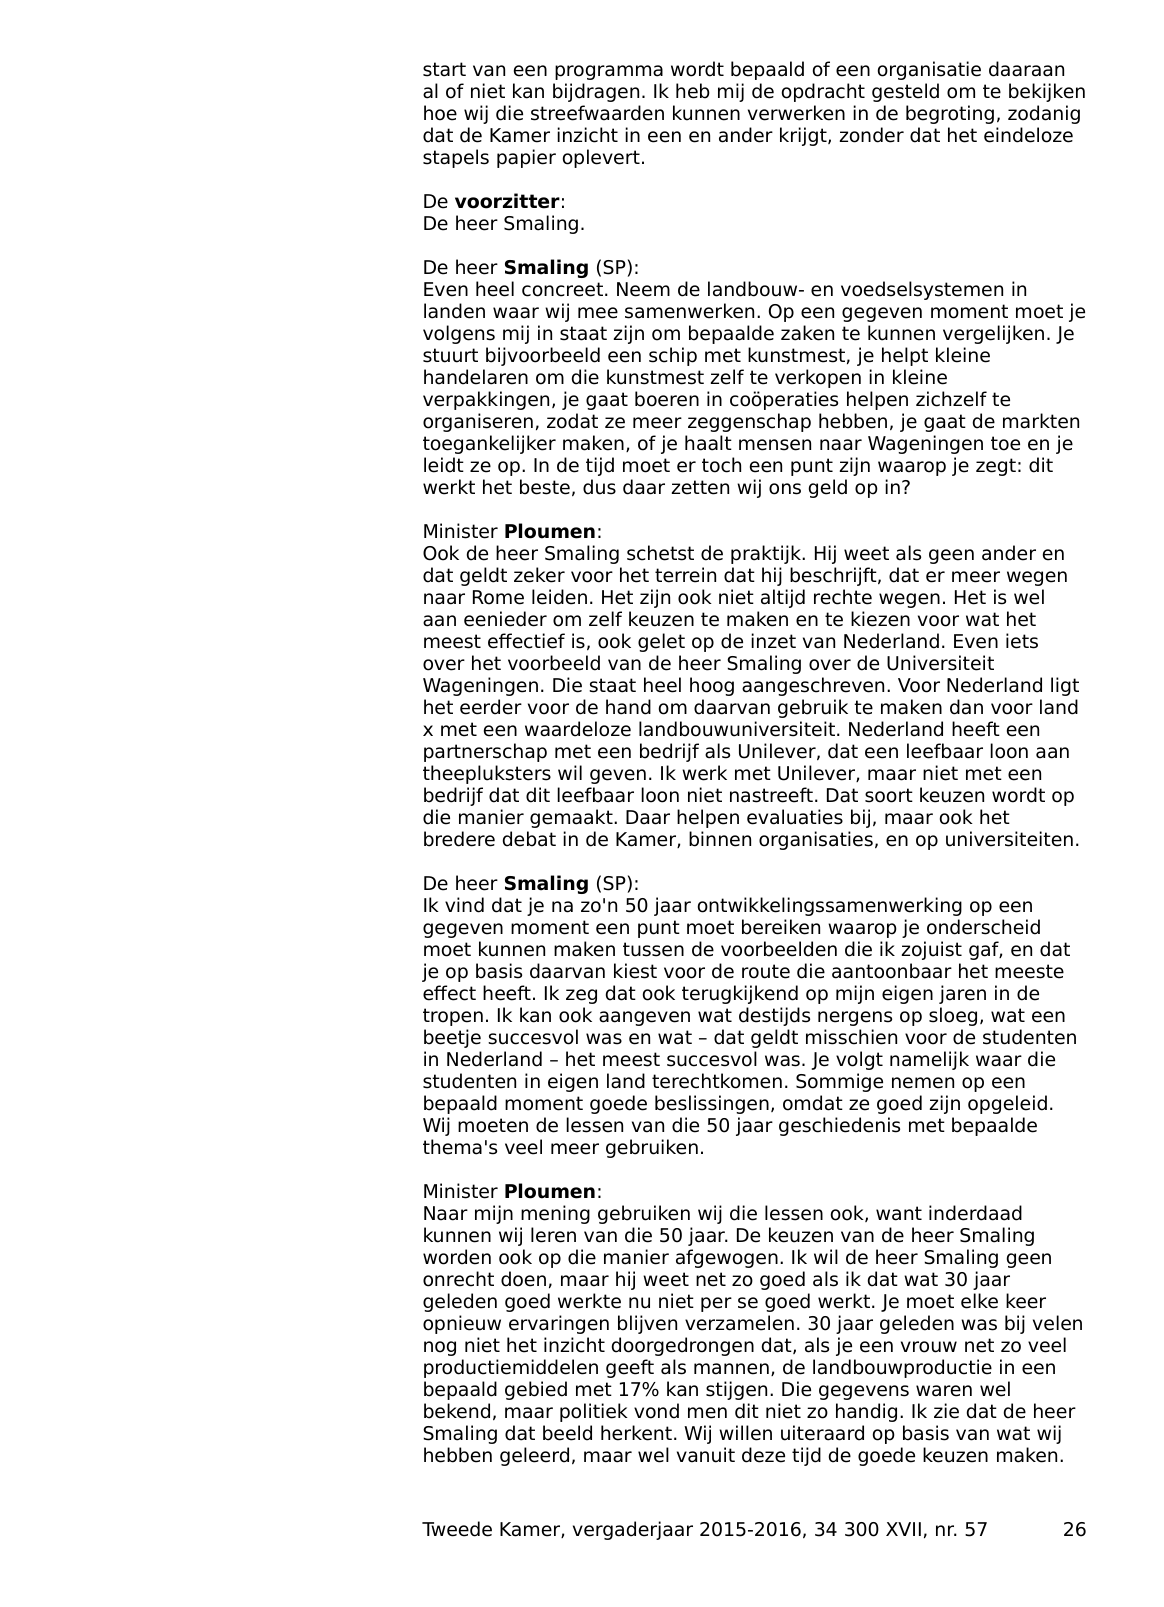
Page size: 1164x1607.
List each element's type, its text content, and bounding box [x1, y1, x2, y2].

text De heer Smaling (SP): [422, 257, 1087, 279]
text Ik vind dat je na zo'n 50 jaar ontwikkelingssamenwerking op een gegeven moment een punt moet bereiken waarop je onderscheid moet kunnen maken tussen de voorbeelden die ik zojuist gaf, en dat je op basis daarvan kiest voor de route die aantoonbaar het meeste effect heeft. Ik zeg dat ook terugkijkend op mijn eigen jaren in de tropen. Ik kan ook aangeven wat destijds nergens op sloeg, wat een beetje succesvol was en wat – dat geldt misschien voor de studenten in Nederland – het meest succesvol was. Je volgt namelijk waar die studenten in eigen land terechtkomen. Sommige nemen op een bepaald moment goede beslissingen, omdat ze goed zijn opgeleid. Wij moeten de lessen van die 50 jaar geschiedenis met bepaalde thema's veel meer gebruiken. [422, 895, 1087, 1159]
text Ook de heer Smaling schetst de praktijk. Hij weet als geen ander en dat geldt zeker voor het terrein dat hij beschrijft, dat er meer wegen naar Rome leiden. Het zijn ook niet altijd rechte wegen. Het is wel aan eenieder om zelf keuzen te maken en te kiezen voor wat het meest effectief is, ook gelet op de inzet van Nederland. Even iets over het voorbeeld van de heer Smaling over de Universiteit Wageningen. Die staat heel hoog aangeschreven. Voor Nederland ligt het eerder voor de hand om daarvan gebruik te maken dan voor land x met een waardeloze landbouwuniversiteit. Nederland heeft een partnerschap met een bedrijf als Unilever, dat een leefbaar loon aan theepluksters wil geven. Ik werk met Unilever, maar niet met een bedrijf dat dit leefbaar loon niet nastreeft. Dat soort keuzen wordt op die manier gemaakt. Daar helpen evaluaties bij, maar ook het bredere debat in de Kamer, binnen organisaties, en op universiteiten. [422, 543, 1087, 851]
text Minister Ploumen: [422, 521, 1087, 543]
text De voorzitter: [422, 191, 1087, 213]
text Naar mijn mening gebruiken wij die lessen ook, want inderdaad kunnen wij leren van die 50 jaar. De keuzen van de heer Smaling worden ook op die manier afgewogen. Ik wil de heer Smaling geen onrecht doen, maar hij weet net zo goed als ik dat wat 30 jaar geleden goed werkte nu niet per se goed werkt. Je moet elke keer opnieuw ervaringen blijven verzamelen. 30 jaar geleden was bij velen nog niet het inzicht doorgedrongen dat, als je een vrouw net zo veel productiemiddelen geeft als mannen, de landbouwproductie in een bepaald gebied met 17% kan stijgen. Die gegevens waren wel bekend, maar politiek vond men dit niet zo handig. Ik zie dat de heer Smaling dat beeld herkent. Wij willen uiteraard op basis van wat wij hebben geleerd, maar wel vanuit deze tijd de goede keuzen maken. [422, 1203, 1087, 1467]
text De heer Smaling. [422, 213, 1087, 235]
text start van een programma wordt bepaald of een organisatie daaraan al of niet kan bijdragen. Ik heb mij de opdracht gesteld om te bekijken hoe wij die streefwaarden kunnen verwerken in de begroting, zodanig dat de Kamer inzicht in een en ander krijgt, zonder dat het eindeloze stapels papier oplevert. [422, 59, 1087, 169]
text Even heel concreet. Neem de landbouw- en voedselsystemen in landen waar wij mee samenwerken. Op een gegeven moment moet je volgens mij in staat zijn om bepaalde zaken te kunnen vergelijken. Je stuurt bijvoorbeeld een schip met kunstmest, je helpt kleine handelaren om die kunstmest zelf te verkopen in kleine verpakkingen, je gaat boeren in coöperaties helpen zichzelf te organiseren, zodat ze meer zeggenschap hebben, je gaat de markten toegankelijker maken, of je haalt mensen naar Wageningen toe en je leidt ze op. In de tijd moet er toch een punt zijn waarop je zegt: dit werkt het beste, dus daar zetten wij ons geld op in? [422, 279, 1087, 499]
text De heer Smaling (SP): [422, 873, 1087, 895]
text Minister Ploumen: [422, 1181, 1087, 1203]
